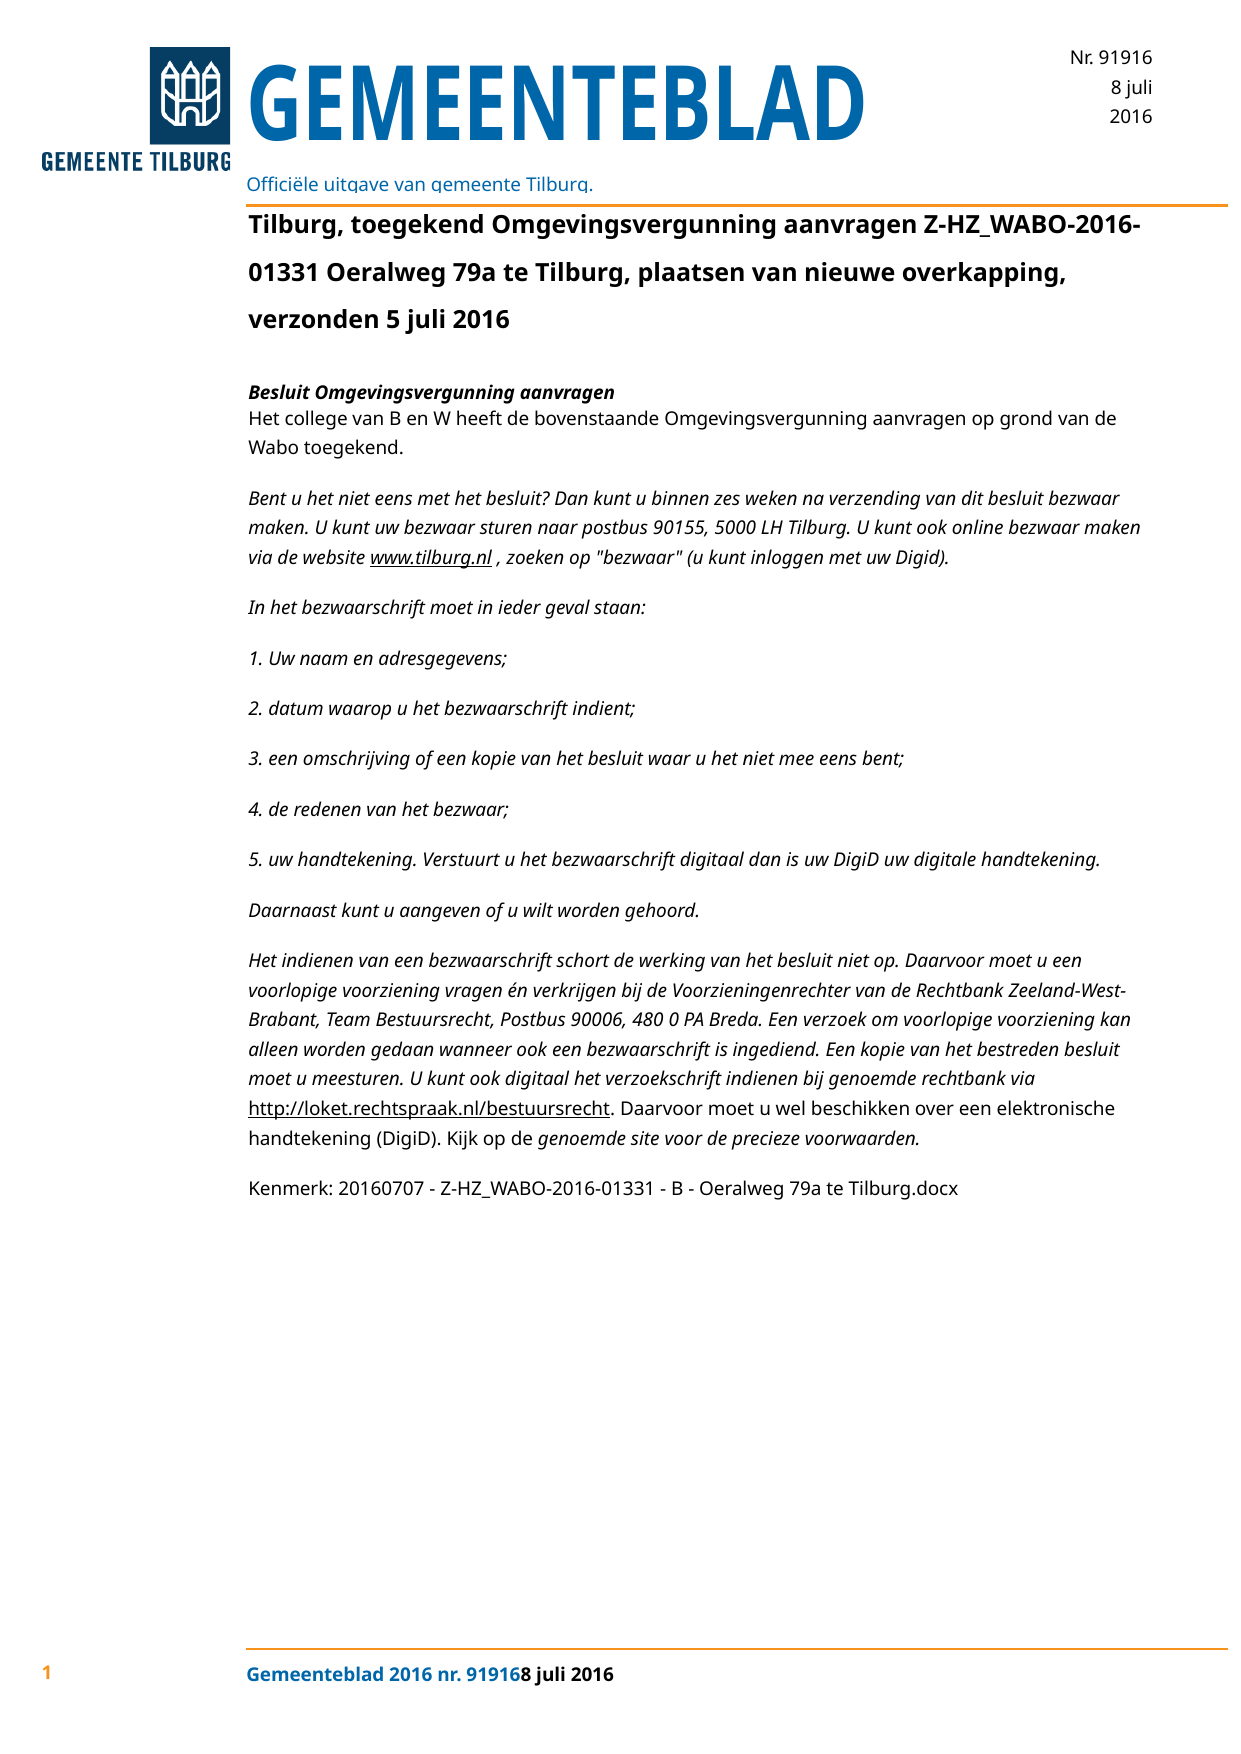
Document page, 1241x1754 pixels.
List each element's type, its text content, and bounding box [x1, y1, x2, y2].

text Besluit Omgevingsvergunning aanvragen [248, 379, 1152, 405]
text 4. de redenen van het bezwaar; [248, 796, 1152, 822]
text 1. Uw naam en adresgegevens; [248, 645, 1152, 671]
text 5. uw handtekening. Verstuurt u het bezwaarschrift digitaal dan is uw DigiD uw digitale handtekening. [248, 846, 1152, 872]
text In het bezwaarschrift moet in ieder geval staan: [248, 594, 1152, 620]
text 2. datum waarop u het bezwaarschrift indient; [248, 695, 1152, 721]
text Tilburg, toegekend Omgevingsvergunning aanvragen Z-HZ_WABO-2016-01331 Oeralweg 79a te Tilburg, plaatsen van nieuwe overkapping, verzonden 5 juli 2016 [248, 207, 1152, 336]
text Het indienen van een bezwaarschrift schort de werking van het besluit niet op. Daarvoor moet u een voorlopige voorziening vragen én verkrijgen bij de Voorzieningenrechter van de Rechtbank Zeeland-West-Brabant, Team Bestuursrecht, Postbus 90006, 480 0 PA Breda. Een verzoek om voorlopige voorziening kan alleen worden gedaan wanneer ook een bezwaarschrift is ingediend. Een kopie van het bestreden besluit moet u meesturen. U kunt ook digitaal het verzoekschrift indienen bij genoemde rechtbank via http://loket.rechtspraak.nl/bestuursrecht. Daarvoor moet u wel beschikken over een elektronische handtekening (DigiD). Kijk op de genoemde site voor de precieze voorwaarden. [248, 947, 1152, 1151]
text Kenmerk: 20160707 - Z-HZ_WABO-2016-01331 - B - Oeralweg 79a te Tilburg.docx [248, 1175, 1152, 1201]
text 3. een omschrijving of een kopie van het besluit waar u het niet mee eens bent; [248, 746, 1152, 771]
text Het college van B en W heeft de bovenstaande Omgevingsvergunning aanvragen op grond van de Wabo toegekend. [248, 405, 1152, 460]
text Daarnaast kunt u aangeven of u wilt worden gehoord. [248, 897, 1152, 923]
picture [41, 47, 231, 172]
text Bent u het niet eens met het besluit? Dan kunt u binnen zes weken na verzending van dit besluit bezwaar maken. U kunt uw bezwaar sturen naar postbus 90155, 5000 LH Tilburg. U kunt ook online bezwaar maken via de website www.tilburg.nl , zoeken op "bezwaar" (u kunt inloggen met uw Digid). [248, 485, 1152, 570]
